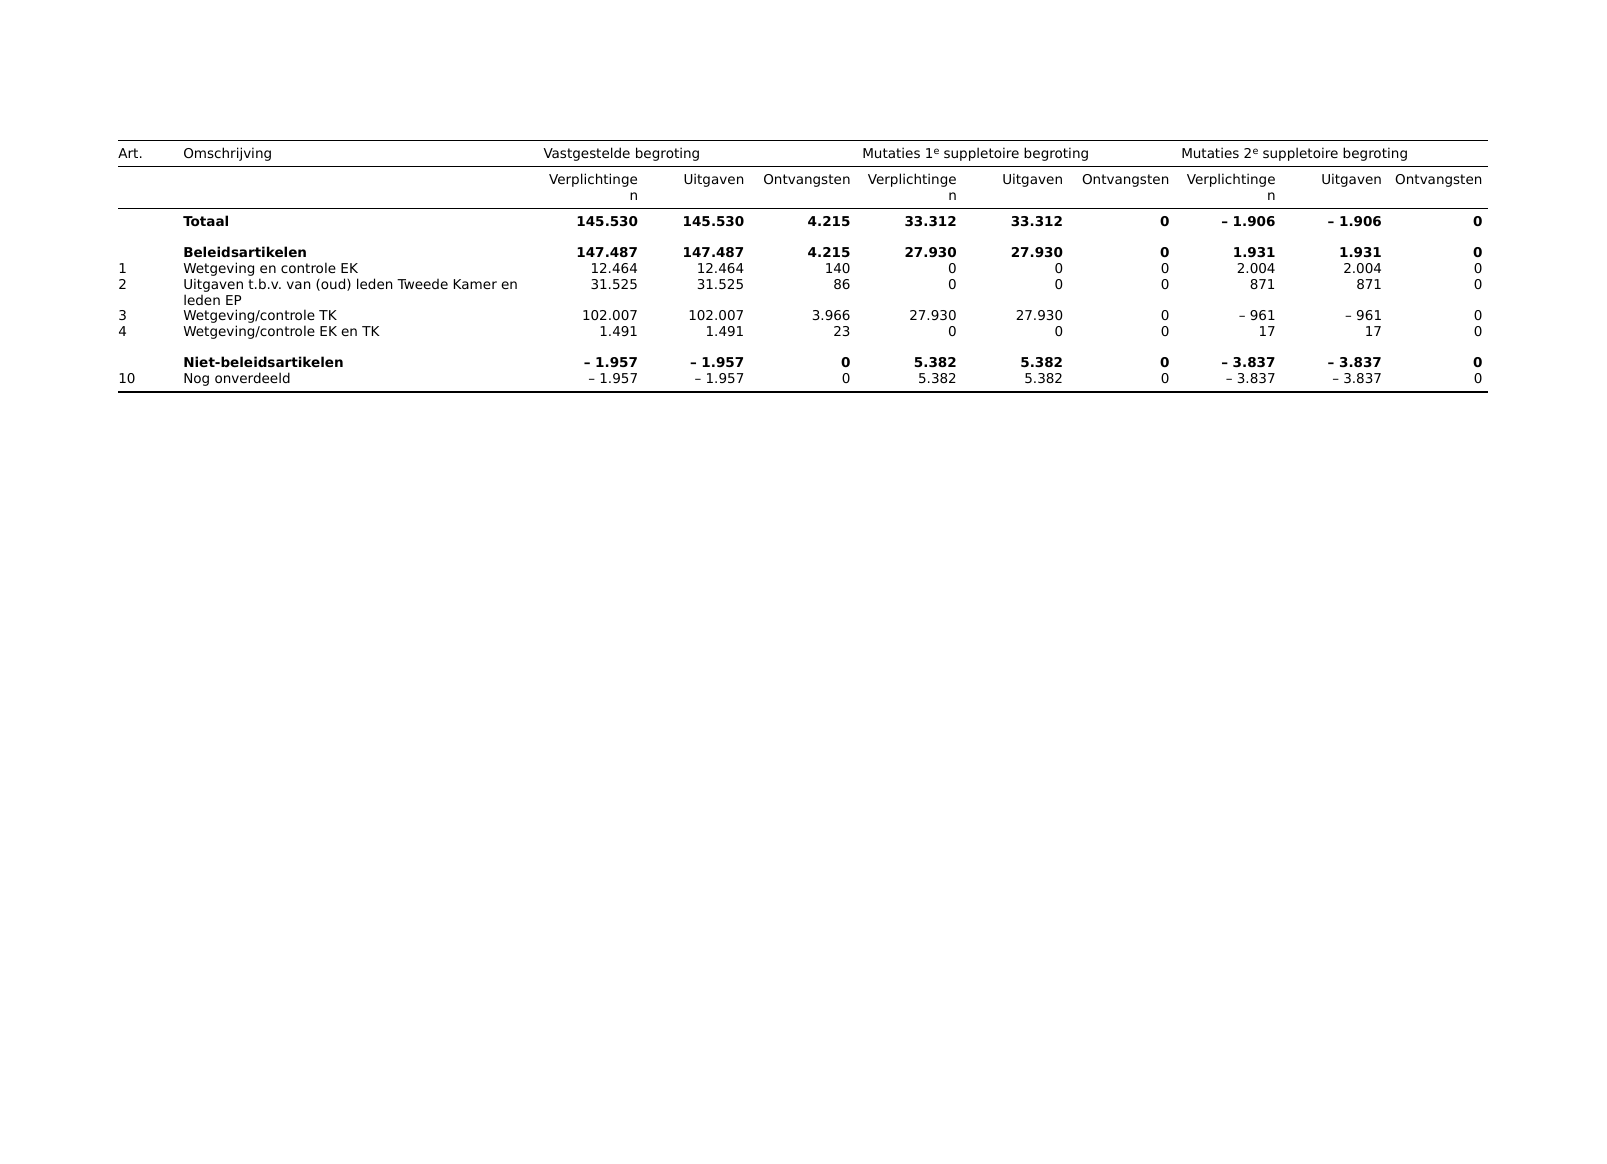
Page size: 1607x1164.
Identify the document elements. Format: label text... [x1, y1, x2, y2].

table_cell 2 [118, 277, 177, 308]
table_cell – 961 [1175, 308, 1281, 324]
table_cell 0 [856, 277, 962, 308]
table_cell 5.382 [963, 371, 1069, 391]
table_cell 0 [1069, 261, 1175, 277]
table_cell [118, 340, 177, 355]
table_cell 1.931 [1175, 245, 1281, 261]
table_cell [644, 230, 750, 245]
table_cell 10 [118, 371, 177, 391]
table_cell 1.491 [644, 324, 750, 339]
table_cell 12.464 [644, 261, 750, 277]
table_cell 0 [1069, 209, 1175, 229]
table_cell 0 [963, 261, 1069, 277]
table_cell – 1.957 [644, 355, 750, 371]
table_cell [118, 167, 177, 208]
table_cell 0 [1388, 371, 1488, 391]
table_cell 0 [1069, 324, 1175, 339]
table_cell 0 [1069, 355, 1175, 371]
table_cell 0 [1069, 371, 1175, 391]
table_cell – 961 [1281, 308, 1388, 324]
table_cell 1.491 [537, 324, 644, 339]
table_cell 27.930 [963, 245, 1069, 261]
table_cell 871 [1281, 277, 1388, 308]
table_cell 0 [1388, 277, 1488, 308]
table_cell 17 [1175, 324, 1281, 339]
table_cell Ontvangsten [1069, 167, 1175, 208]
table_cell [537, 340, 644, 355]
table_cell 0 [963, 324, 1069, 339]
table_cell [644, 340, 750, 355]
table_cell 0 [1388, 245, 1488, 261]
table_cell [1388, 340, 1488, 355]
table_cell 145.530 [537, 209, 644, 229]
table_cell Nog onverdeeld [177, 371, 537, 391]
table_cell 0 [1388, 209, 1488, 229]
table_cell 27.930 [856, 245, 962, 261]
table_cell 23 [750, 324, 856, 339]
table_cell [1388, 230, 1488, 245]
table_cell 0 [1388, 308, 1488, 324]
table_cell [177, 167, 537, 208]
table_cell – 1.906 [1281, 209, 1388, 229]
table_cell 4.215 [750, 245, 856, 261]
table_cell Ontvangsten [1388, 167, 1488, 208]
table_header Mutaties 1e suppletoire begroting [856, 141, 1175, 166]
table_cell 33.312 [963, 209, 1069, 229]
table_cell Totaal [177, 209, 537, 229]
table_cell [750, 340, 856, 355]
table_cell [118, 230, 177, 245]
table_cell – 3.837 [1281, 355, 1388, 371]
table_cell [1175, 340, 1281, 355]
table_header Vastgestelde begroting [537, 141, 856, 166]
table_cell [856, 230, 962, 245]
table_cell 147.487 [537, 245, 644, 261]
table_cell 0 [1388, 355, 1488, 371]
table_cell 5.382 [856, 371, 962, 391]
table_cell [118, 209, 177, 229]
table_cell 0 [1069, 277, 1175, 308]
table_cell 0 [750, 355, 856, 371]
table_cell 0 [1388, 324, 1488, 339]
table_cell – 3.837 [1175, 371, 1281, 391]
table_cell – 1.906 [1175, 209, 1281, 229]
table_cell 147.487 [644, 245, 750, 261]
table_cell Wetgeving/controle TK [177, 308, 537, 324]
table_cell – 1.957 [537, 355, 644, 371]
table_cell 5.382 [856, 355, 962, 371]
table_header Art. [118, 141, 177, 166]
table_cell [1175, 230, 1281, 245]
table_cell [177, 340, 537, 355]
table_cell 0 [1388, 261, 1488, 277]
table_cell Beleidsartikelen [177, 245, 537, 261]
table_cell 0 [750, 371, 856, 391]
table_cell [177, 230, 537, 245]
table_cell Ontvangsten [750, 167, 856, 208]
table_cell Niet-beleidsartikelen [177, 355, 537, 371]
table_cell Verplichtingen [1175, 167, 1281, 208]
table_cell 17 [1281, 324, 1388, 339]
table_cell [537, 230, 644, 245]
table_cell [750, 230, 856, 245]
table_cell Uitgaven [963, 167, 1069, 208]
table_cell 31.525 [537, 277, 644, 308]
table_cell 86 [750, 277, 856, 308]
table_cell Verplichtingen [537, 167, 644, 208]
table_cell Wetgeving en controle EK [177, 261, 537, 277]
table_cell 4 [118, 324, 177, 339]
table_cell – 3.837 [1281, 371, 1388, 391]
table_cell 0 [1069, 245, 1175, 261]
table_cell – 1.957 [537, 371, 644, 391]
table_cell – 3.837 [1175, 355, 1281, 371]
table_cell 0 [856, 324, 962, 339]
table_cell Uitgaven [1281, 167, 1388, 208]
table_cell 33.312 [856, 209, 962, 229]
table_cell [118, 245, 177, 261]
table_cell [963, 340, 1069, 355]
table_cell Uitgaven [644, 167, 750, 208]
table_cell [963, 230, 1069, 245]
table_cell 1.931 [1281, 245, 1388, 261]
table_cell – 1.957 [644, 371, 750, 391]
table_cell 0 [1069, 308, 1175, 324]
table_cell 0 [856, 261, 962, 277]
table_cell [1069, 340, 1175, 355]
table_cell [856, 340, 962, 355]
table_cell 2.004 [1175, 261, 1281, 277]
table_cell 0 [963, 277, 1069, 308]
table_cell 4.215 [750, 209, 856, 229]
table_cell Uitgaven t.b.v. van (oud) leden Tweede Kamer en leden EP [177, 277, 537, 308]
table_cell [1281, 230, 1388, 245]
table_header Mutaties 2e suppletoire begroting [1175, 141, 1488, 166]
table_cell [118, 355, 177, 371]
table_cell 12.464 [537, 261, 644, 277]
table_cell 102.007 [644, 308, 750, 324]
table_cell 3.966 [750, 308, 856, 324]
table_cell 27.930 [963, 308, 1069, 324]
table_cell 1 [118, 261, 177, 277]
table_header Omschrijving [177, 141, 537, 166]
table_cell [1281, 340, 1388, 355]
table_cell 5.382 [963, 355, 1069, 371]
table_cell Wetgeving/controle EK en TK [177, 324, 537, 339]
table_cell 102.007 [537, 308, 644, 324]
table_cell [1069, 230, 1175, 245]
table_cell 31.525 [644, 277, 750, 308]
table_cell 871 [1175, 277, 1281, 308]
table_cell 3 [118, 308, 177, 324]
table_cell Verplichtingen [856, 167, 962, 208]
table_cell 27.930 [856, 308, 962, 324]
table_cell 145.530 [644, 209, 750, 229]
table_cell 140 [750, 261, 856, 277]
table_cell 2.004 [1281, 261, 1388, 277]
